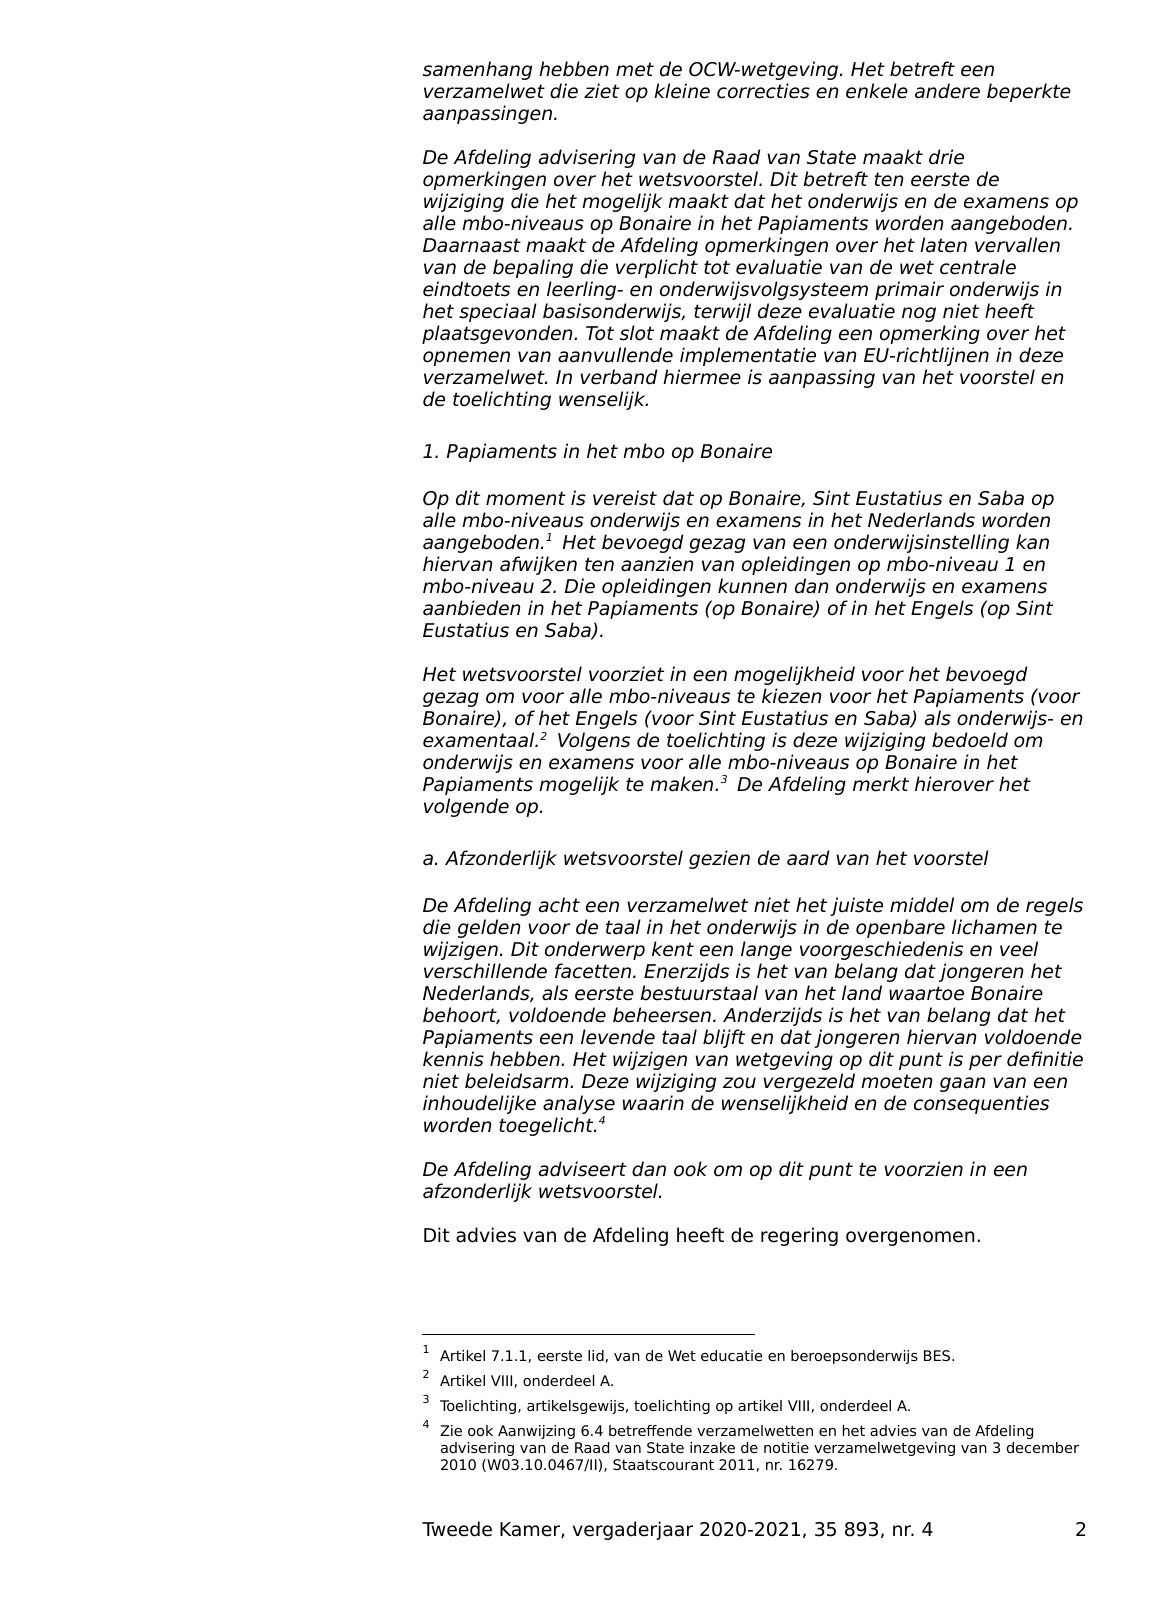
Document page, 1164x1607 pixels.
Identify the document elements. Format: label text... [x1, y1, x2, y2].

text Zie ook Aanwijzing 6.4 betreffende verzamelwetten en het advies van de Afdeling advisering van de Raad van State inzake de notitie verzamelwetgeving van 3 december 2010 (W03.10.0467/II), Staatscourant 2011, nr. 16279. [422, 1418, 1087, 1474]
subtitle a. Afzonderlijk wetsvoorstel gezien de aard van het voorstel [422, 848, 1087, 870]
text Artikel VIII, onderdeel A. [422, 1368, 1087, 1391]
text De Afdeling acht een verzamelwet niet het juiste middel om de regels die gelden voor de taal in het onderwijs in de openbare lichamen te wijzigen. Dit onderwerp kent een lange voorgeschiedenis en veel verschillende facetten. Enerzijds is het van belang dat jongeren het Nederlands, als eerste bestuurstaal van het land waartoe Bonaire behoort, voldoende beheersen. Anderzijds is het van belang dat het Papiaments een levende taal blijft en dat jongeren hiervan voldoende kennis hebben. Het wijzigen van wetgeving op dit punt is per definitie niet beleidsarm. Deze wijziging zou vergezeld moeten gaan van een inhoudelijke analyse waarin de wenselijkheid en de consequenties worden toegelicht. [422, 895, 1087, 1137]
text Het wetsvoorstel voorziet in een mogelijkheid voor het bevoegd gezag om voor alle mbo-niveaus te kiezen voor het Papiaments (voor Bonaire), of het Engels (voor Sint Eustatius en Saba) als onderwijs- en examentaal. Volgens de toelichting is deze wijziging bedoeld om onderwijs en examens voor alle mbo-niveaus op Bonaire in het Papiaments mogelijk te maken. De Afdeling merkt hierover het volgende op. [422, 664, 1087, 818]
text De Afdeling adviseert dan ook om op dit punt te voorzien in een afzonderlijk wetsvoorstel. [422, 1159, 1087, 1203]
text De Afdeling advisering van de Raad van State maakt drie opmerkingen over het wetsvoorstel. Dit betreft ten eerste de wijziging die het mogelijk maakt dat het onderwijs en de examens op alle mbo-niveaus op Bonaire in het Papiaments worden aangeboden. Daarnaast maakt de Afdeling opmerkingen over het laten vervallen van de bepaling die verplicht tot evaluatie van de wet centrale eindtoets en leerling- en onderwijsvolgsysteem primair onderwijs in het speciaal basisonderwijs, terwijl deze evaluatie nog niet heeft plaatsgevonden. Tot slot maakt de Afdeling een opmerking over het opnemen van aanvullende implementatie van EU-richtlijnen in deze verzamelwet. In verband hiermee is aanpassing van het voorstel en de toelichting wenselijk. [422, 147, 1087, 411]
text Op dit moment is vereist dat op Bonaire, Sint Eustatius en Saba op alle mbo-niveaus onderwijs en examens in het Nederlands worden aangeboden. Het bevoegd gezag van een onderwijsinstelling kan hiervan afwijken ten aanzien van opleidingen op mbo-niveau 1 en mbo-niveau 2. Die opleidingen kunnen dan onderwijs en examens aanbieden in het Papiaments (op Bonaire) of in het Engels (op Sint Eustatius en Saba). [422, 488, 1087, 642]
text Toelichting, artikelsgewijs, toelichting op artikel VIII, onderdeel A. [422, 1393, 1087, 1416]
text samenhang hebben met de OCW-wetgeving. Het betreft een verzamelwet die ziet op kleine correcties en enkele andere beperkte aanpassingen. [422, 59, 1087, 125]
text Artikel 7.1.1, eerste lid, van de Wet educatie en beroepsonderwijs BES. [422, 1343, 1087, 1366]
subtitle 1. Papiaments in het mbo op Bonaire [422, 441, 1087, 463]
text Dit advies van de Afdeling heeft de regering overgenomen. [422, 1225, 1087, 1247]
